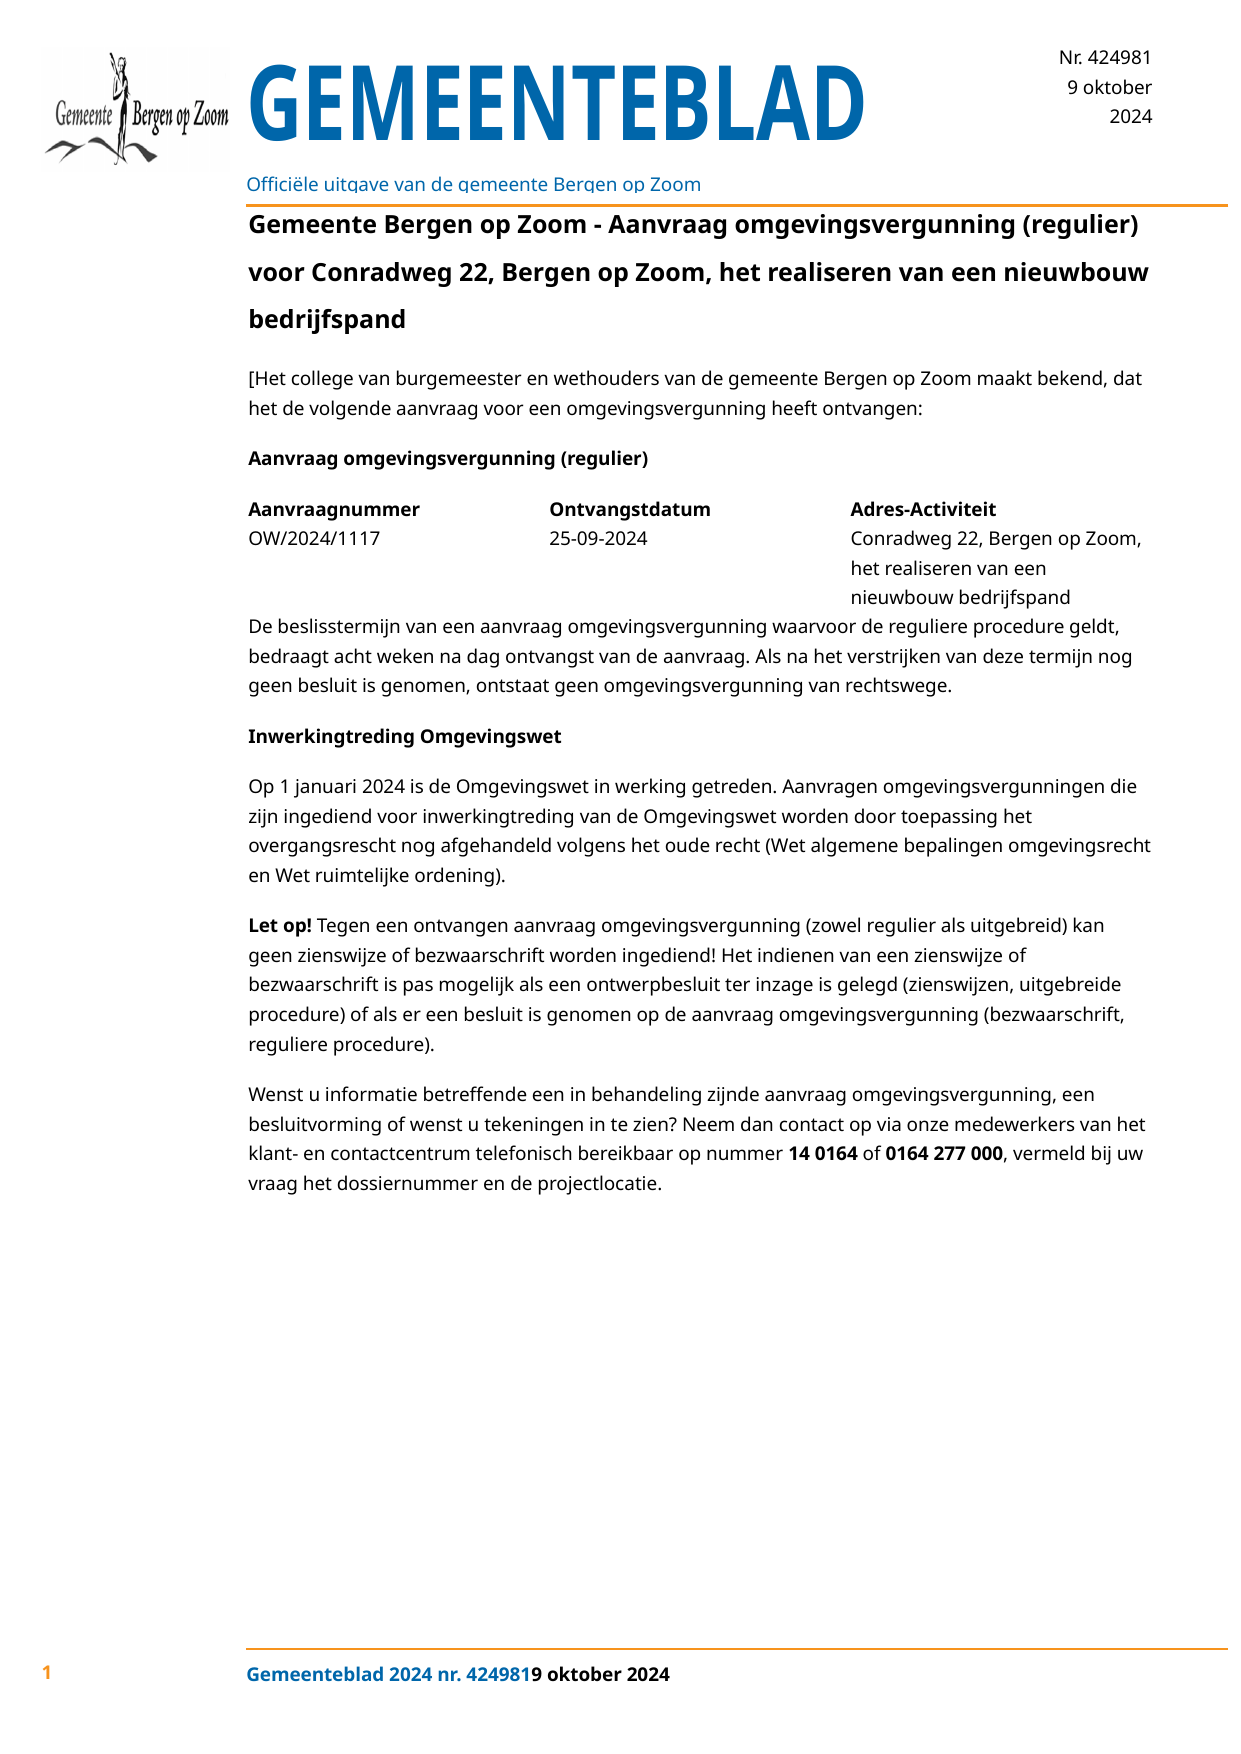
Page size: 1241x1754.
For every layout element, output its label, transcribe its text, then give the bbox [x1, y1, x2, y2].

table_header Ontvangstdatum [549, 496, 850, 522]
text Op 1 januari 2024 is de Omgevingswet in werking getreden. Aanvragen omgevingsvergunningen die zijn ingediend voor inwerkingtreding van de Omgevingswet worden door toepassing het overgangsrescht nog afgehandeld volgens het oude recht (Wet algemene bepalingen omgevingsrecht en Wet ruimtelijke ordening). [248, 773, 1152, 888]
text Gemeente Bergen op Zoom - Aanvraag omgevingsvergunning (regulier) voor Conradweg 22, Bergen op Zoom, het realiseren van een nieuwbouw bedrijfspand [248, 207, 1152, 336]
table_header Aanvraagnummer [248, 496, 549, 522]
text Inwerkingtreding Omgevingswet [248, 723, 1152, 748]
text De beslisstermijn van een aanvraag omgevingsvergunning waarvoor de reguliere procedure geldt, bedraagt acht weken na dag ontvangst van de aanvraag. Als na het verstrijken van deze termijn nog geen besluit is genomen, ontstaat geen omgevingsvergunning van rechtswege. [248, 613, 1152, 698]
table_header OW/2024/1117 [248, 525, 549, 610]
table_header Conradweg 22, Bergen op Zoom, het realiseren van een nieuwbouw bedrijfspand [850, 525, 1152, 610]
text Aanvraag omgevingsvergunning (regulier) [248, 446, 1152, 471]
text Let op! Tegen een ontvangen aanvraag omgevingsvergunning (zowel regulier als uitgebreid) kan geen zienswijze of bezwaarschrift worden ingediend! Het indienen van een zienswijze of bezwaarschrift is pas mogelijk als een ontwerpbesluit ter inzage is gelegd (zienswijzen, uitgebreide procedure) of als er een besluit is genomen op de aanvraag omgevingsvergunning (bezwaarschrift, reguliere procedure). [248, 912, 1152, 1056]
table_header Adres-Activiteit [850, 496, 1152, 522]
text [Het college van burgemeester en wethouders van de gemeente Bergen op Zoom maakt bekend, dat het de volgende aanvraag voor een omgevingsvergunning heeft ontvangen: [248, 366, 1152, 421]
picture [41, 47, 231, 172]
text Wenst u informatie betreffende een in behandeling zijnde aanvraag omgevingsvergunning, een besluitvorming of wenst u tekeningen in te zien? Neem dan contact op via onze medewerkers van het klant- en contactcentrum telefonisch bereikbaar op nummer 14 0164 of 0164 277 000, vermeld bij uw vraag het dossiernummer en de projectlocatie. [248, 1081, 1152, 1196]
table_header 25-09-2024 [549, 525, 850, 610]
